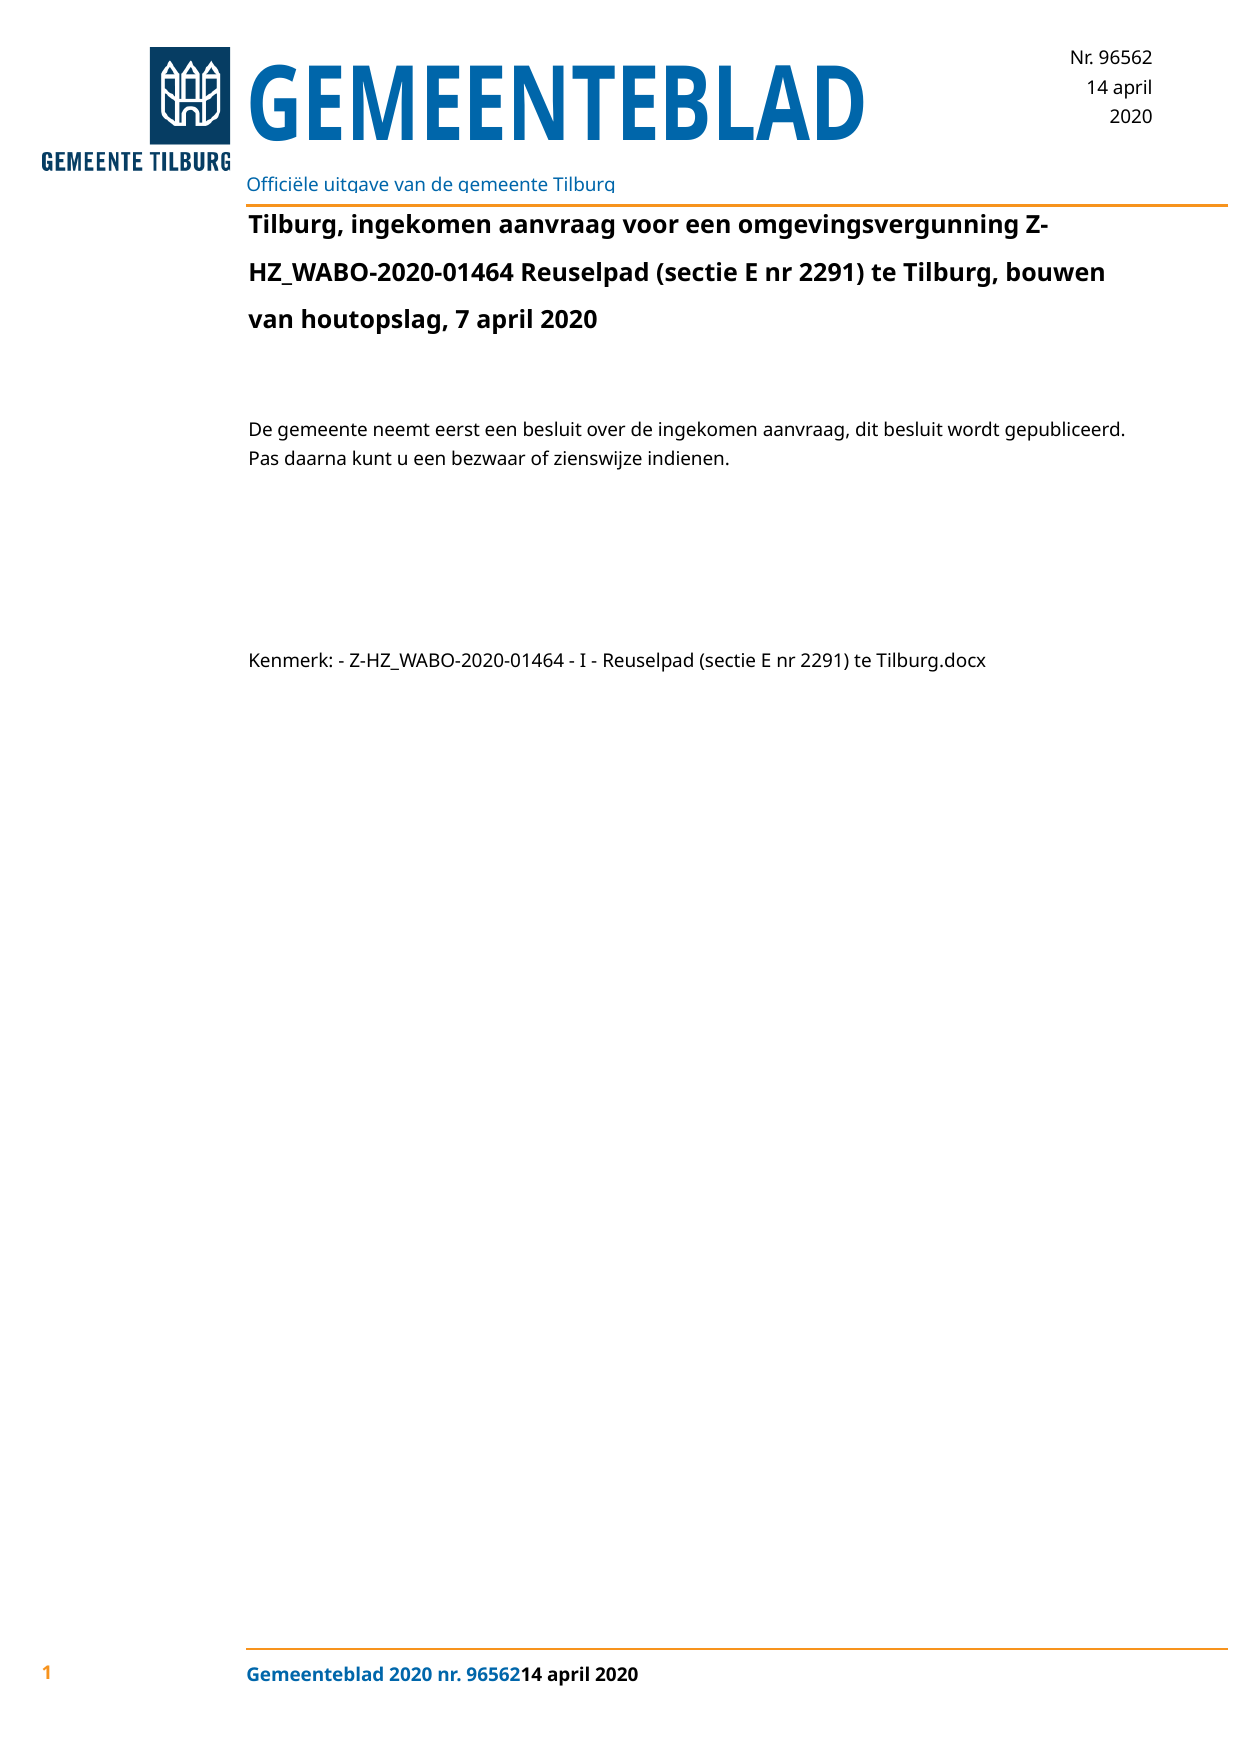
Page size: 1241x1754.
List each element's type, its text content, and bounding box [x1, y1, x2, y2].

text De gemeente neemt eerst een besluit over de ingekomen aanvraag, dit besluit wordt gepubliceerd. Pas daarna kunt u een bezwaar of zienswijze indienen. [248, 416, 1152, 471]
text Kenmerk: - Z-HZ_WABO-2020-01464 - I - Reuselpad (sectie E nr 2291) te Tilburg.docx [248, 647, 1152, 673]
picture [41, 47, 231, 172]
text Tilburg, ingekomen aanvraag voor een omgevingsvergunning Z-HZ_WABO-2020-01464 Reuselpad (sectie E nr 2291) te Tilburg, bouwen van houtopslag, 7 april 2020 [248, 207, 1152, 336]
